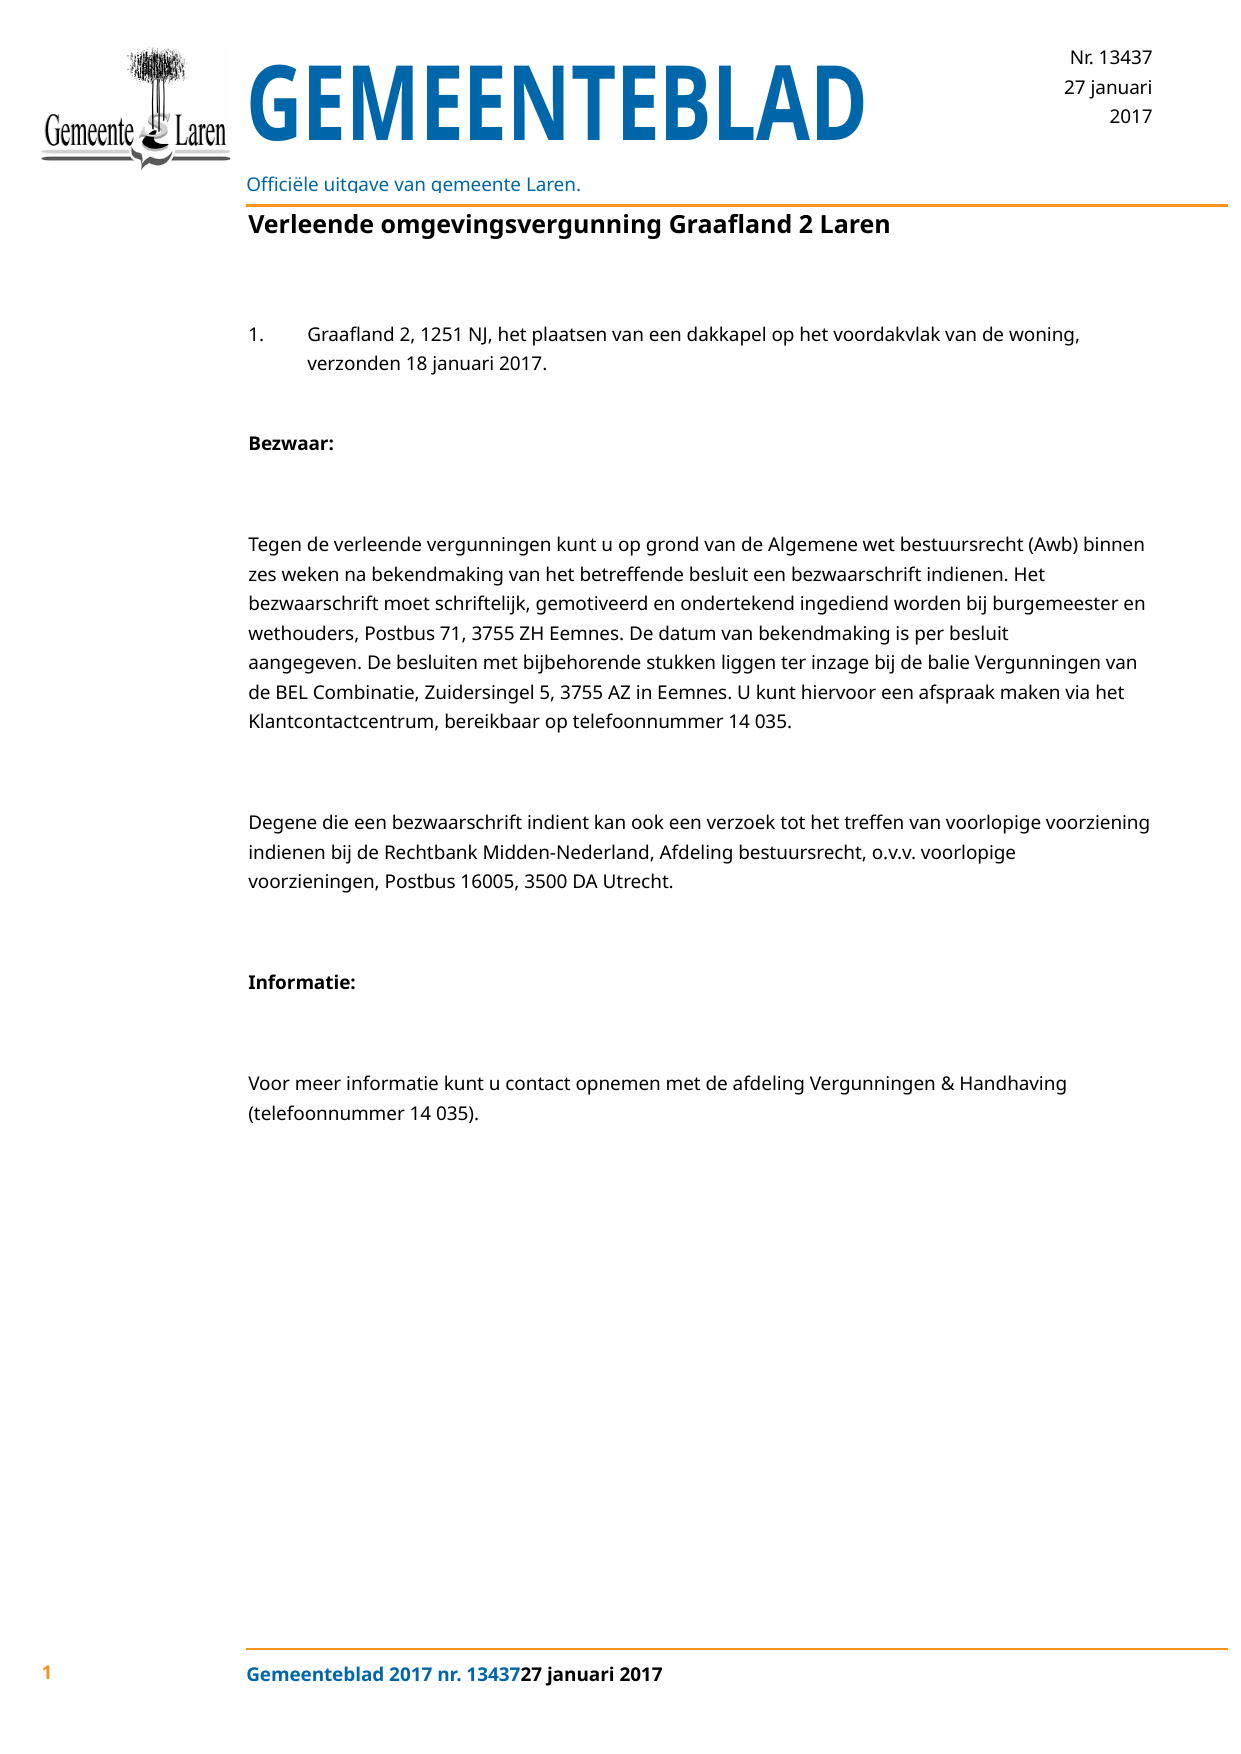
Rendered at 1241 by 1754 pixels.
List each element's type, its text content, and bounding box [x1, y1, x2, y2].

list Graafland 2, 1251 NJ, het plaatsen van een dakkapel op het voordakvlak van de woning, verzonden 18 januari 2017. [248, 321, 1152, 376]
picture [41, 47, 231, 172]
text Tegen de verleende vergunningen kunt u op grond van de Algemene wet bestuursrecht (Awb) binnen zes weken na bekendmaking van het betreffende besluit een bezwaarschrift indienen. Het bezwaarschrift moet schriftelijk, gemotiveerd en ondertekend ingediend worden bij burgemeester en wethouders, Postbus 71, 3755 ZH Eemnes. De datum van bekendmaking is per besluit aangegeven. De besluiten met bijbehorende stukken liggen ter inzage bij de balie Vergunningen van de BEL Combinatie, Zuidersingel 5, 3755 AZ in Eemnes. U kunt hiervoor een afspraak maken via het Klantcontactcentrum, bereikbaar op telefoonnummer 14 035. [248, 531, 1152, 734]
text Informatie: [248, 969, 1152, 995]
text Voor meer informatie kunt u contact opnemen met de afdeling Vergunningen & Handhaving (telefoonnummer 14 035). [248, 1070, 1152, 1126]
text Degene die een bezwaarschrift indient kan ook een verzoek tot het treffen van voorlopige voorziening indienen bij de Rechtbank Midden-Nederland, Afdeling bestuursrecht, o.v.v. voorlopige voorzieningen, Postbus 16005, 3500 DA Utrecht. [248, 809, 1152, 894]
text Verleende omgevingsvergunning Graafland 2 Laren [248, 207, 1152, 241]
text Bezwaar: [248, 430, 1152, 456]
